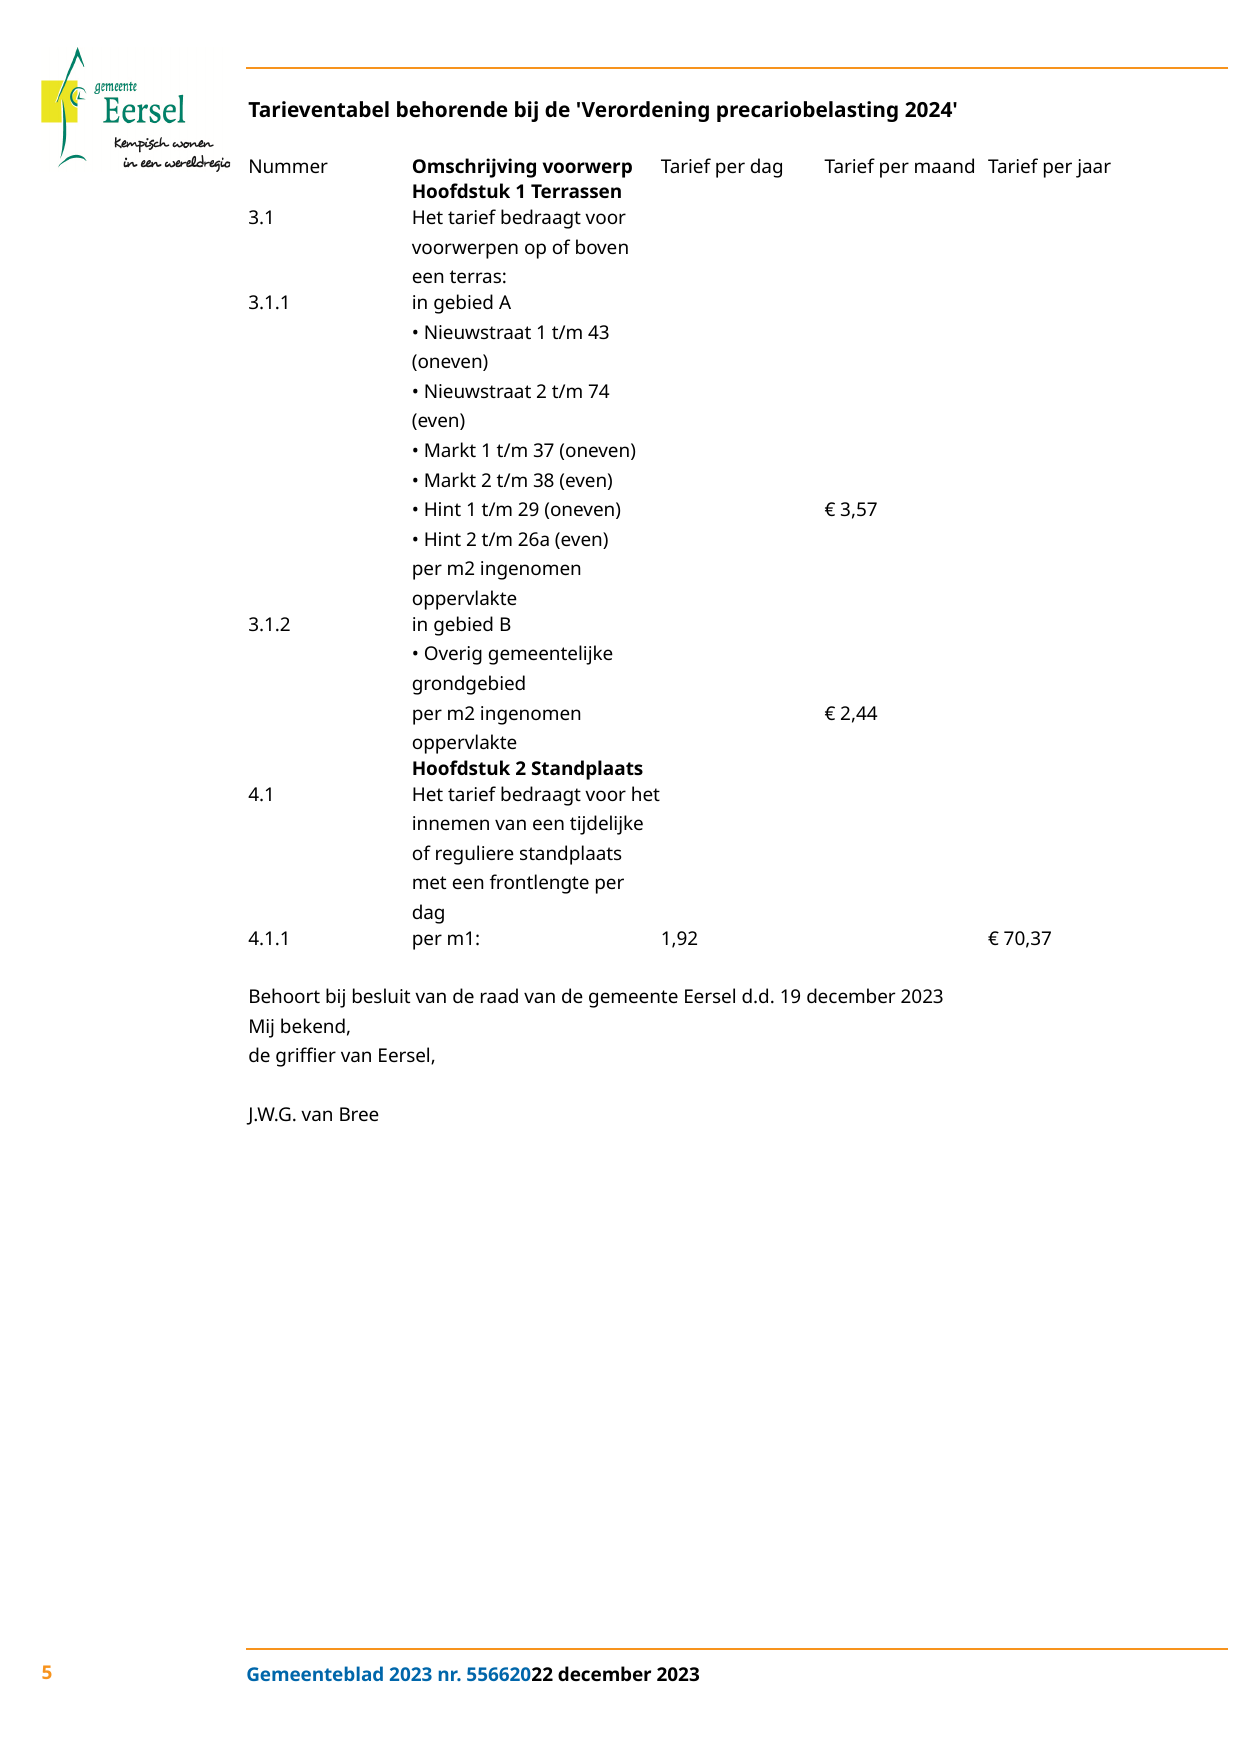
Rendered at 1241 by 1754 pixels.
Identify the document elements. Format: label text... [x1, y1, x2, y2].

table_cell [661, 179, 824, 204]
picture [41, 47, 231, 172]
text J.W.G. van Bree [248, 1102, 1152, 1127]
text Mij bekend, [248, 1013, 1152, 1039]
table_cell Hoofdstuk 2 Standplaats [412, 755, 661, 781]
table_cell [661, 205, 824, 289]
text de griffier van Eersel, [248, 1042, 1152, 1068]
table_cell [248, 179, 412, 204]
table_cell € 70,37 [988, 925, 1152, 951]
table_header Nummer [248, 153, 412, 179]
table_header Tarief per maand [824, 153, 988, 179]
table_cell 4.1.1 [248, 925, 412, 951]
table_cell 3.1.2 [248, 611, 412, 755]
table_header Tarief per jaar [988, 153, 1152, 179]
table_cell [988, 755, 1152, 781]
table_cell [988, 289, 1152, 611]
table_cell 3.1.1 [248, 289, 412, 611]
table_cell [988, 611, 1152, 755]
table_cell [248, 755, 412, 781]
table_cell [824, 925, 988, 951]
table_cell [824, 205, 988, 289]
text Behoort bij besluit van de raad van de gemeente Eersel d.d. 19 december 2023 [248, 983, 1152, 1009]
table_cell 3.1 [248, 205, 412, 289]
table_cell Hoofdstuk 1 Terrassen [412, 179, 661, 204]
table_cell [988, 179, 1152, 204]
table_cell € 3,57 [824, 289, 988, 611]
table_cell [661, 781, 824, 925]
table_cell [661, 611, 824, 755]
table_cell 4.1 [248, 781, 412, 925]
table_cell € 2,44 [824, 611, 988, 755]
table_cell Het tarief bedraagt voor voorwerpen op of boven een terras: [412, 205, 661, 289]
text Tarieventabel behorende bij de 'Verordening precariobelasting 2024' [248, 95, 1152, 123]
table_cell [988, 205, 1152, 289]
table_header Omschrijving voorwerp [412, 153, 661, 179]
table_cell per m1: [412, 925, 661, 951]
table_cell Het tarief bedraagt voor het innemen van een tijdelijke of reguliere standplaats met een frontlengte per dag [412, 781, 661, 925]
table_cell 1,92 [661, 925, 824, 951]
table_cell [988, 781, 1152, 925]
table_cell in gebied B • Overig gemeentelijke grondgebied per m2 ingenomen oppervlakte [412, 611, 661, 755]
table_cell [824, 179, 988, 204]
table_cell in gebied A • Nieuwstraat 1 t/m 43 (oneven) • Nieuwstraat 2 t/m 74 (even) • Markt 1 t/m 37 (oneven) • Markt 2 t/m 38 (even) • Hint 1 t/m 29 (oneven) • Hint 2 t/m 26a (even) per m2 ingenomen oppervlakte [412, 289, 661, 611]
table_cell [661, 289, 824, 611]
table_header Tarief per dag [661, 153, 824, 179]
table_cell [824, 781, 988, 925]
table_cell [661, 755, 824, 781]
table_cell [824, 755, 988, 781]
